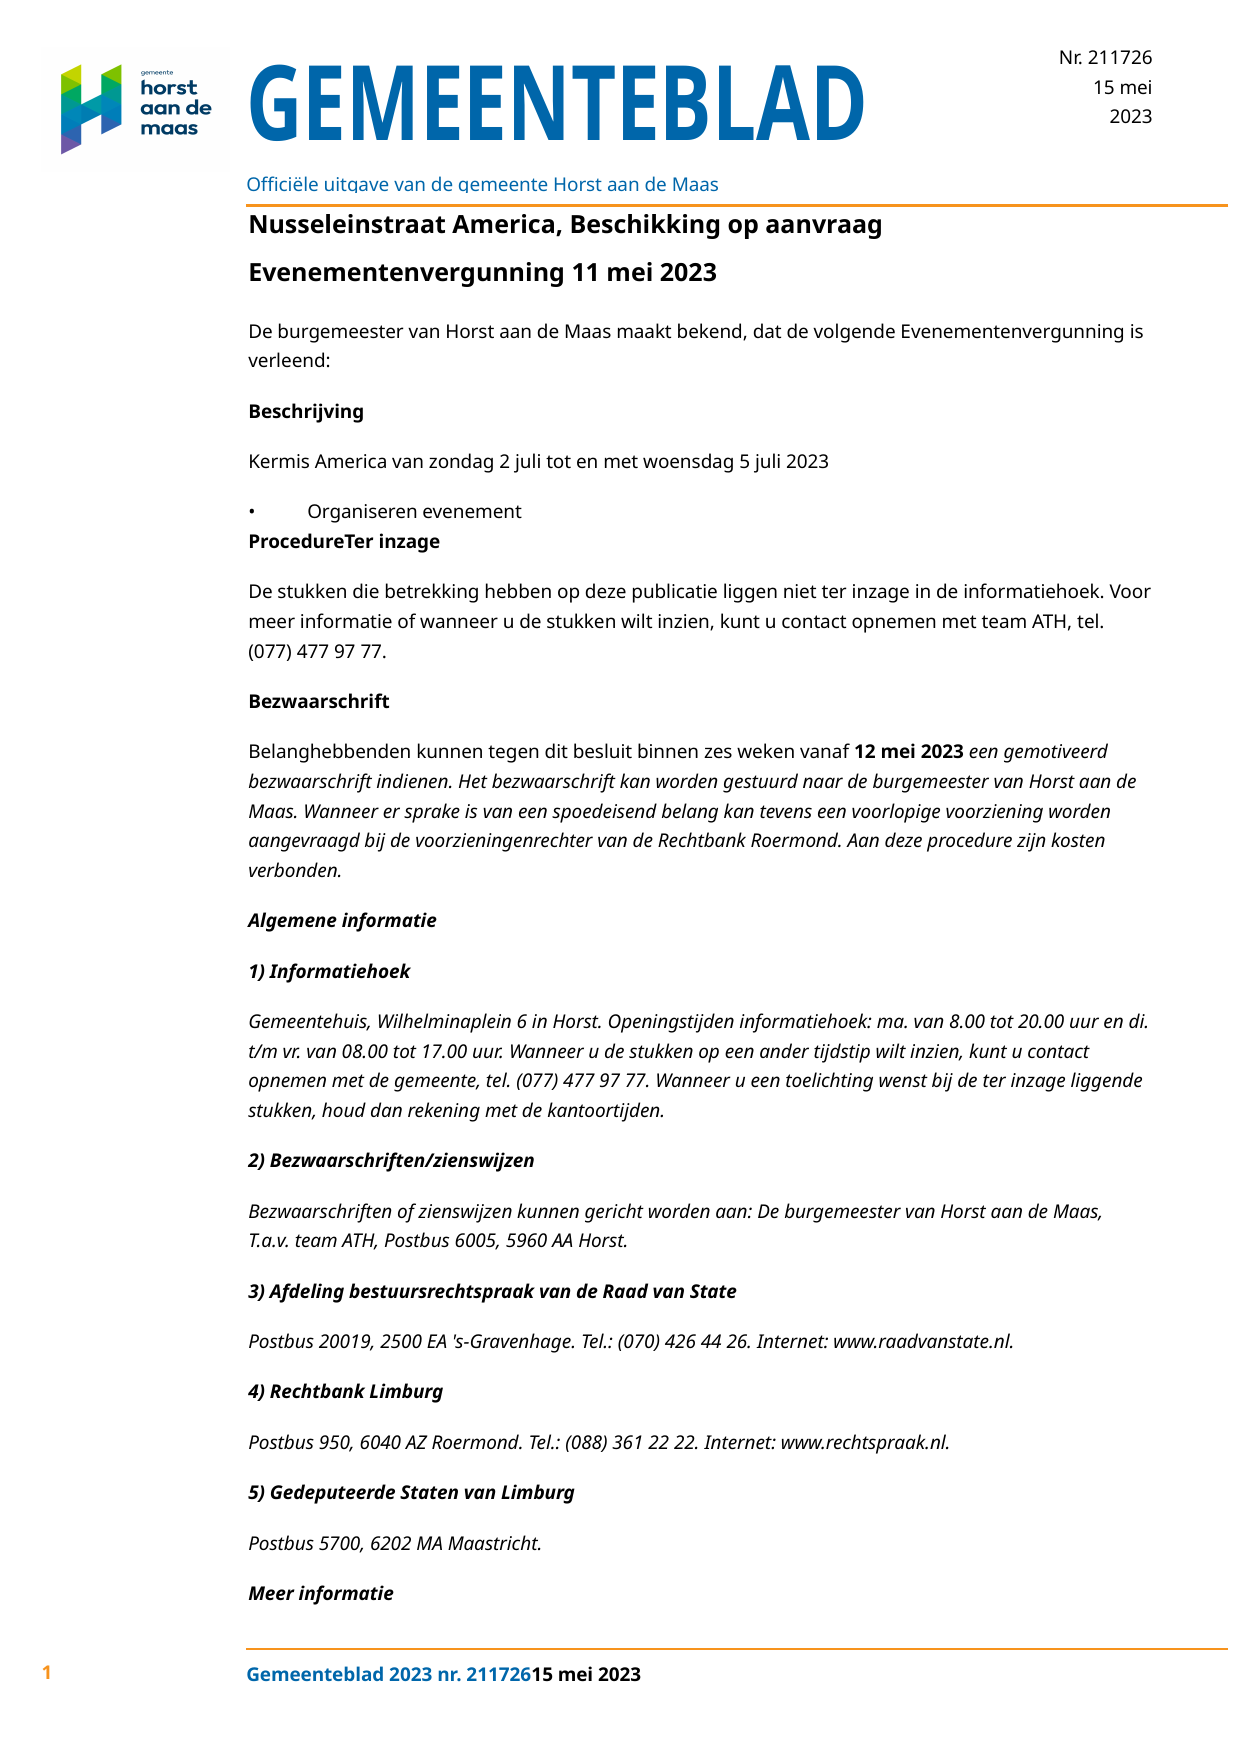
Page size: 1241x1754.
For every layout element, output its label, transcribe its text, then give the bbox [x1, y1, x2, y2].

text Beschrijving [248, 398, 1152, 424]
text Gemeentehuis, Wilhelminaplein 6 in Horst. Openingstijden informatiehoek: ma. van 8.00 tot 20.00 uur en di. t/m vr. van 08.00 tot 17.00 uur. Wanneer u de stukken op een ander tijdstip wilt inzien, kunt u contact opnemen met de gemeente, tel. (077) 477 97 77. Wanneer u een toelichting wenst bij de ter inzage liggende stukken, houd dan rekening met de kantoortijden. [248, 1008, 1152, 1123]
text Bezwaarschriften of zienswijzen kunnen gericht worden aan: De burgemeester van Horst aan de Maas, T.a.v. team ATH, Postbus 6005, 5960 AA Horst. [248, 1198, 1152, 1253]
picture [41, 47, 231, 172]
text De burgemeester van Horst aan de Maas maakt bekend, dat de volgende Evenementenvergunning is verleend: [248, 318, 1152, 373]
text De stukken die betrekking hebben op deze publicatie liggen niet ter inzage in de informatiehoek. Voor meer informatie of wanneer u de stukken wilt inzien, kunt u contact opnemen met team ATH, tel. (077) 477 97 77. [248, 579, 1152, 664]
text 2) Bezwaarschriften/zienswijzen [248, 1147, 1152, 1173]
text 1) Informatiehoek [248, 958, 1152, 984]
text Meer informatie [248, 1580, 1152, 1606]
text Postbus 20019, 2500 EA 's-Gravenhage. Tel.: (070) 426 44 26. Internet: www.raadvanstate.nl. [248, 1328, 1152, 1354]
text Bezwaarschrift [248, 688, 1152, 714]
text ProcedureTer inzage [248, 528, 1152, 554]
text Kermis America van zondag 2 juli tot en met woensdag 5 juli 2023 [248, 448, 1152, 474]
text 4) Rechtbank Limburg [248, 1379, 1152, 1404]
text 5) Gedeputeerde Staten van Limburg [248, 1479, 1152, 1505]
text Nusseleinstraat America, Beschikking op aanvraag Evenementenvergunning 11 mei 2023 [248, 207, 1152, 288]
text 3) Afdeling bestuursrechtspraak van de Raad van State [248, 1278, 1152, 1304]
text Postbus 5700, 6202 MA Maastricht. [248, 1530, 1152, 1556]
text Belanghebbenden kunnen tegen dit besluit binnen zes weken vanaf 12 mei 2023 een gemotiveerd bezwaarschrift indienen. Het bezwaarschrift kan worden gestuurd naar de burgemeester van Horst aan de Maas. Wanneer er sprake is van een spoedeisend belang kan tevens een voorlopige voorziening worden aangevraagd bij de voorzieningenrechter van de Rechtbank Roermond. Aan deze procedure zijn kosten verbonden. [248, 739, 1152, 883]
list Organiseren evenement [248, 499, 1152, 524]
text Algemene informatie [248, 907, 1152, 933]
text Postbus 950, 6040 AZ Roermond. Tel.: (088) 361 22 22. Internet: www.rechtspraak.nl. [248, 1429, 1152, 1455]
